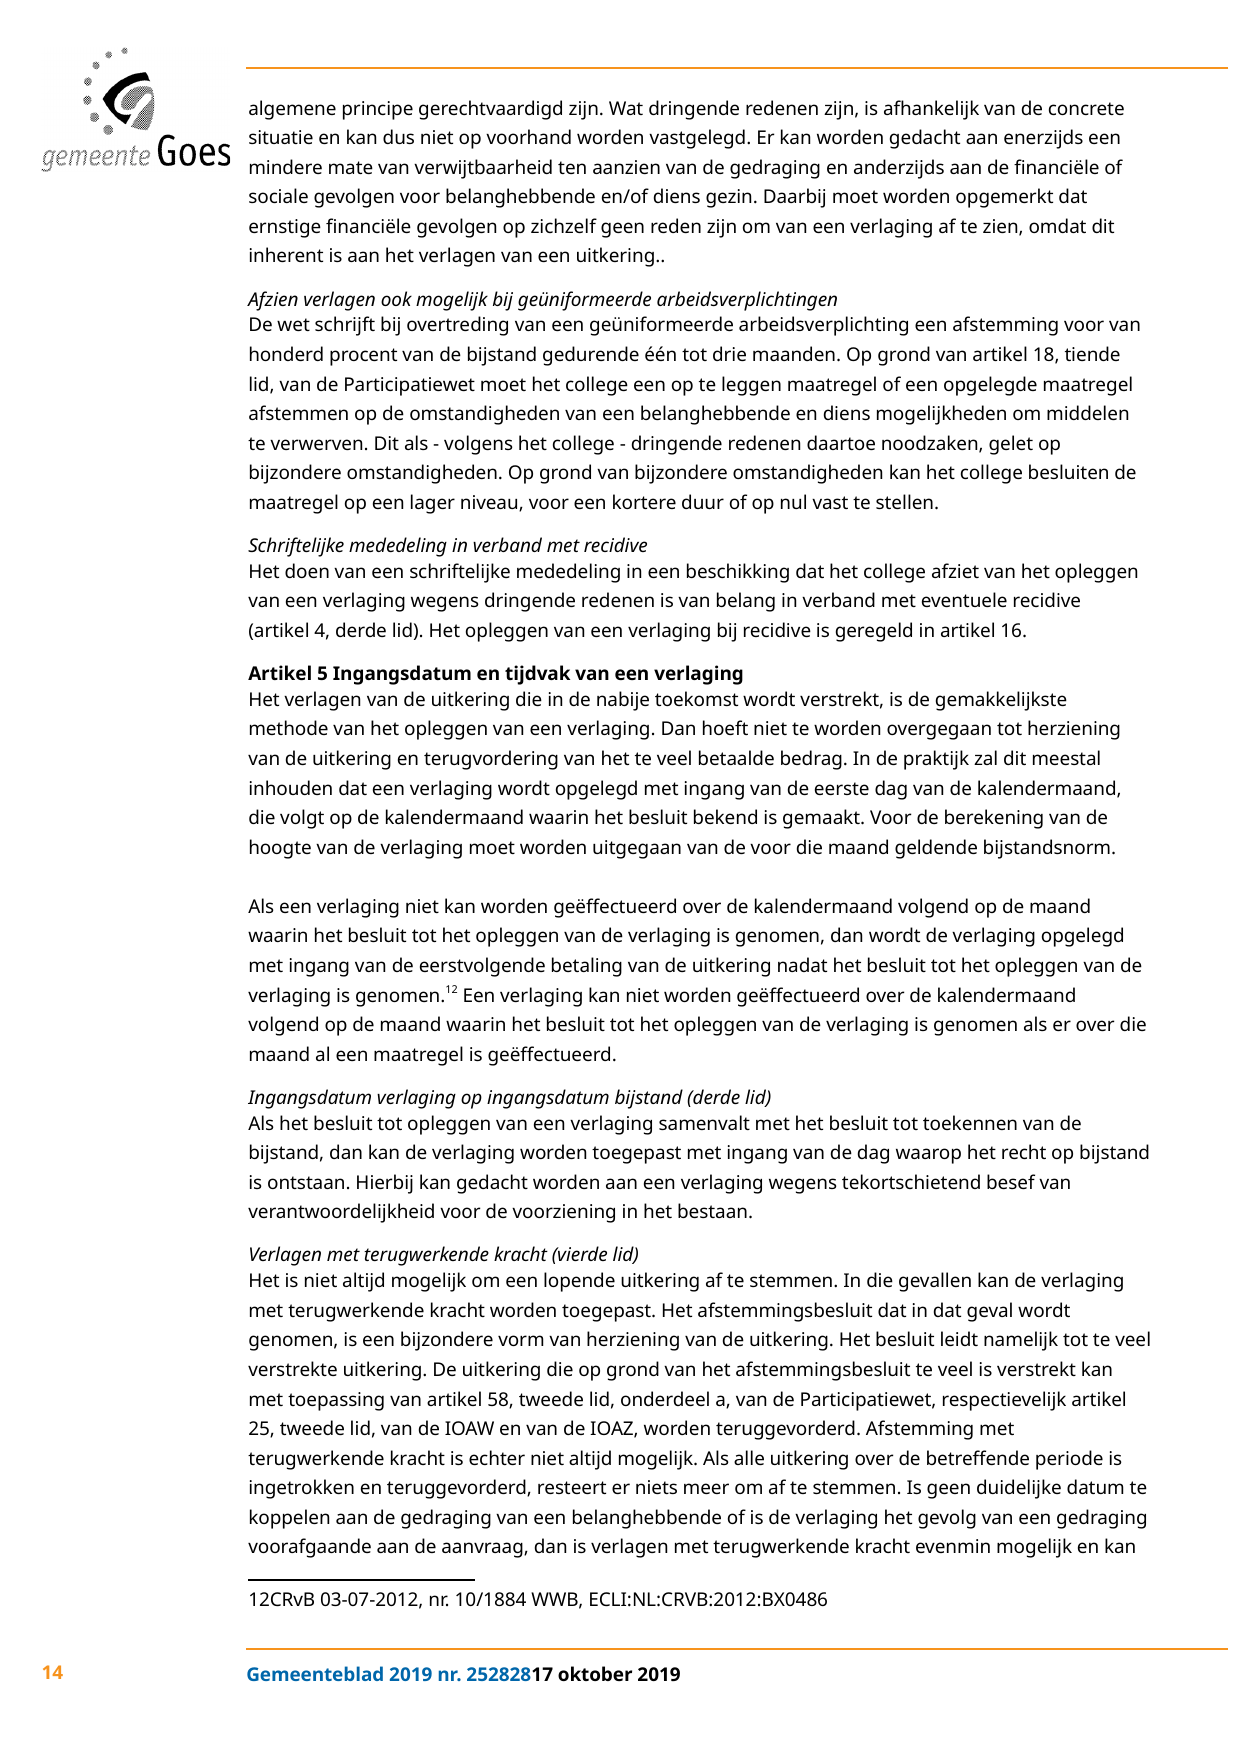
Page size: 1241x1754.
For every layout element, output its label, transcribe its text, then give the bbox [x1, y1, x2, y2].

text CRvB 03-07-2012, nr. 10/1884 WWB, ECLI:NL:CRVB:2012:BX0486 [248, 1586, 1152, 1612]
text Het doen van een schriftelijke mededeling in een beschikking dat het college afziet van het opleggen van een verlaging wegens dringende redenen is van belang in verband met eventuele recidive (artikel 4, derde lid). Het opleggen van een verlaging bij recidive is geregeld in artikel 16. [248, 558, 1152, 643]
text De wet schrijft bij overtreding van een geüniformeerde arbeidsverplichting een afstemming voor van honderd procent van de bijstand gedurende één tot drie maanden. Op grond van artikel 18, tiende lid, van de Participatiewet moet het college een op te leggen maatregel of een opgelegde maatregel afstemmen op de omstandigheden van een belanghebbende en diens mogelijkheden om middelen te verwerven. Dit als - volgens het college - dringende redenen daartoe noodzaken, gelet op bijzondere omstandigheden. Op grond van bijzondere omstandigheden kan het college besluiten de maatregel op een lager niveau, voor een kortere duur of op nul vast te stellen. [248, 312, 1152, 515]
text Het is niet altijd mogelijk om een lopende uitkering af te stemmen. In die gevallen kan de verlaging met terugwerkende kracht worden toegepast. Het afstemmingsbesluit dat in dat geval wordt genomen, is een bijzondere vorm van herziening van de uitkering. Het besluit leidt namelijk tot te veel verstrekte uitkering. De uitkering die op grond van het afstemmingsbesluit te veel is verstrekt kan met toepassing van artikel 58, tweede lid, onderdeel a, van de Participatiewet, respectievelijk artikel 25, tweede lid, van de IOAW en van de IOAZ, worden teruggevorderd. Afstemming met terugwerkende kracht is echter niet altijd mogelijk. Als alle uitkering over de betreffende periode is ingetrokken en teruggevorderd, resteert er niets meer om af te stemmen. Is geen duidelijke datum te koppelen aan de gedraging van een belanghebbende of is de verlaging het gevolg van een gedraging voorafgaande aan de aanvraag, dan is verlagen met terugwerkende kracht evenmin mogelijk en kan [248, 1267, 1152, 1559]
text Schriftelijke mededeling in verband met recidive [248, 532, 1152, 558]
text Als een verlaging niet kan worden geëffectueerd over de kalendermaand volgend op de maand waarin het besluit tot het opleggen van de verlaging is genomen, dan wordt de verlaging opgelegd met ingang van de eerstvolgende betaling van de uitkering nadat het besluit tot het opleggen van de verlaging is genomen. Een verlaging kan niet worden geëffectueerd over de kalendermaand volgend op de maand waarin het besluit tot het opleggen van de verlaging is genomen als er over die maand al een maatregel is geëffectueerd. [248, 893, 1152, 1067]
text Verlagen met terugwerkende kracht (vierde lid) [248, 1242, 1152, 1267]
text Als het besluit tot opleggen van een verlaging samenvalt met het besluit tot toekennen van de bijstand, dan kan de verlaging worden toegepast met ingang van de dag waarop het recht op bijstand is ontstaan. Hierbij kan gedacht worden aan een verlaging wegens tekortschietend besef van verantwoordelijkheid voor de voorziening in het bestaan. [248, 1110, 1152, 1224]
text Afzien verlagen ook mogelijk bij geüniformeerde arbeidsverplichtingen [248, 286, 1152, 312]
text Artikel 5 Ingangsdatum en tijdvak van een verlaging [248, 660, 1152, 686]
text Het verlagen van de uitkering die in de nabije toekomst wordt verstrekt, is de gemakkelijkste methode van het opleggen van een verlaging. Dan hoeft niet te worden overgegaan tot herziening van de uitkering en terugvordering van het te veel betaalde bedrag. In de praktijk zal dit meestal inhouden dat een verlaging wordt opgelegd met ingang van de eerste dag van de kalendermaand, die volgt op de kalendermaand waarin het besluit bekend is gemaakt. Voor de berekening van de hoogte van de verlaging moet worden uitgegaan van de voor die maand geldende bijstandsnorm. [248, 686, 1152, 859]
picture [41, 47, 231, 172]
text Ingangsdatum verlaging op ingangsdatum bijstand (derde lid) [248, 1084, 1152, 1110]
text algemene principe gerechtvaardigd zijn. Wat dringende redenen zijn, is afhankelijk van de concrete situatie en kan dus niet op voorhand worden vastgelegd. Er kan worden gedacht aan enerzijds een mindere mate van verwijtbaarheid ten aanzien van de gedraging en anderzijds aan de financiële of sociale gevolgen voor belanghebbende en/of diens gezin. Daarbij moet worden opgemerkt dat ernstige financiële gevolgen op zichzelf geen reden zijn om van een verlaging af te zien, omdat dit inherent is aan het verlagen van een uitkering.. [248, 95, 1152, 268]
